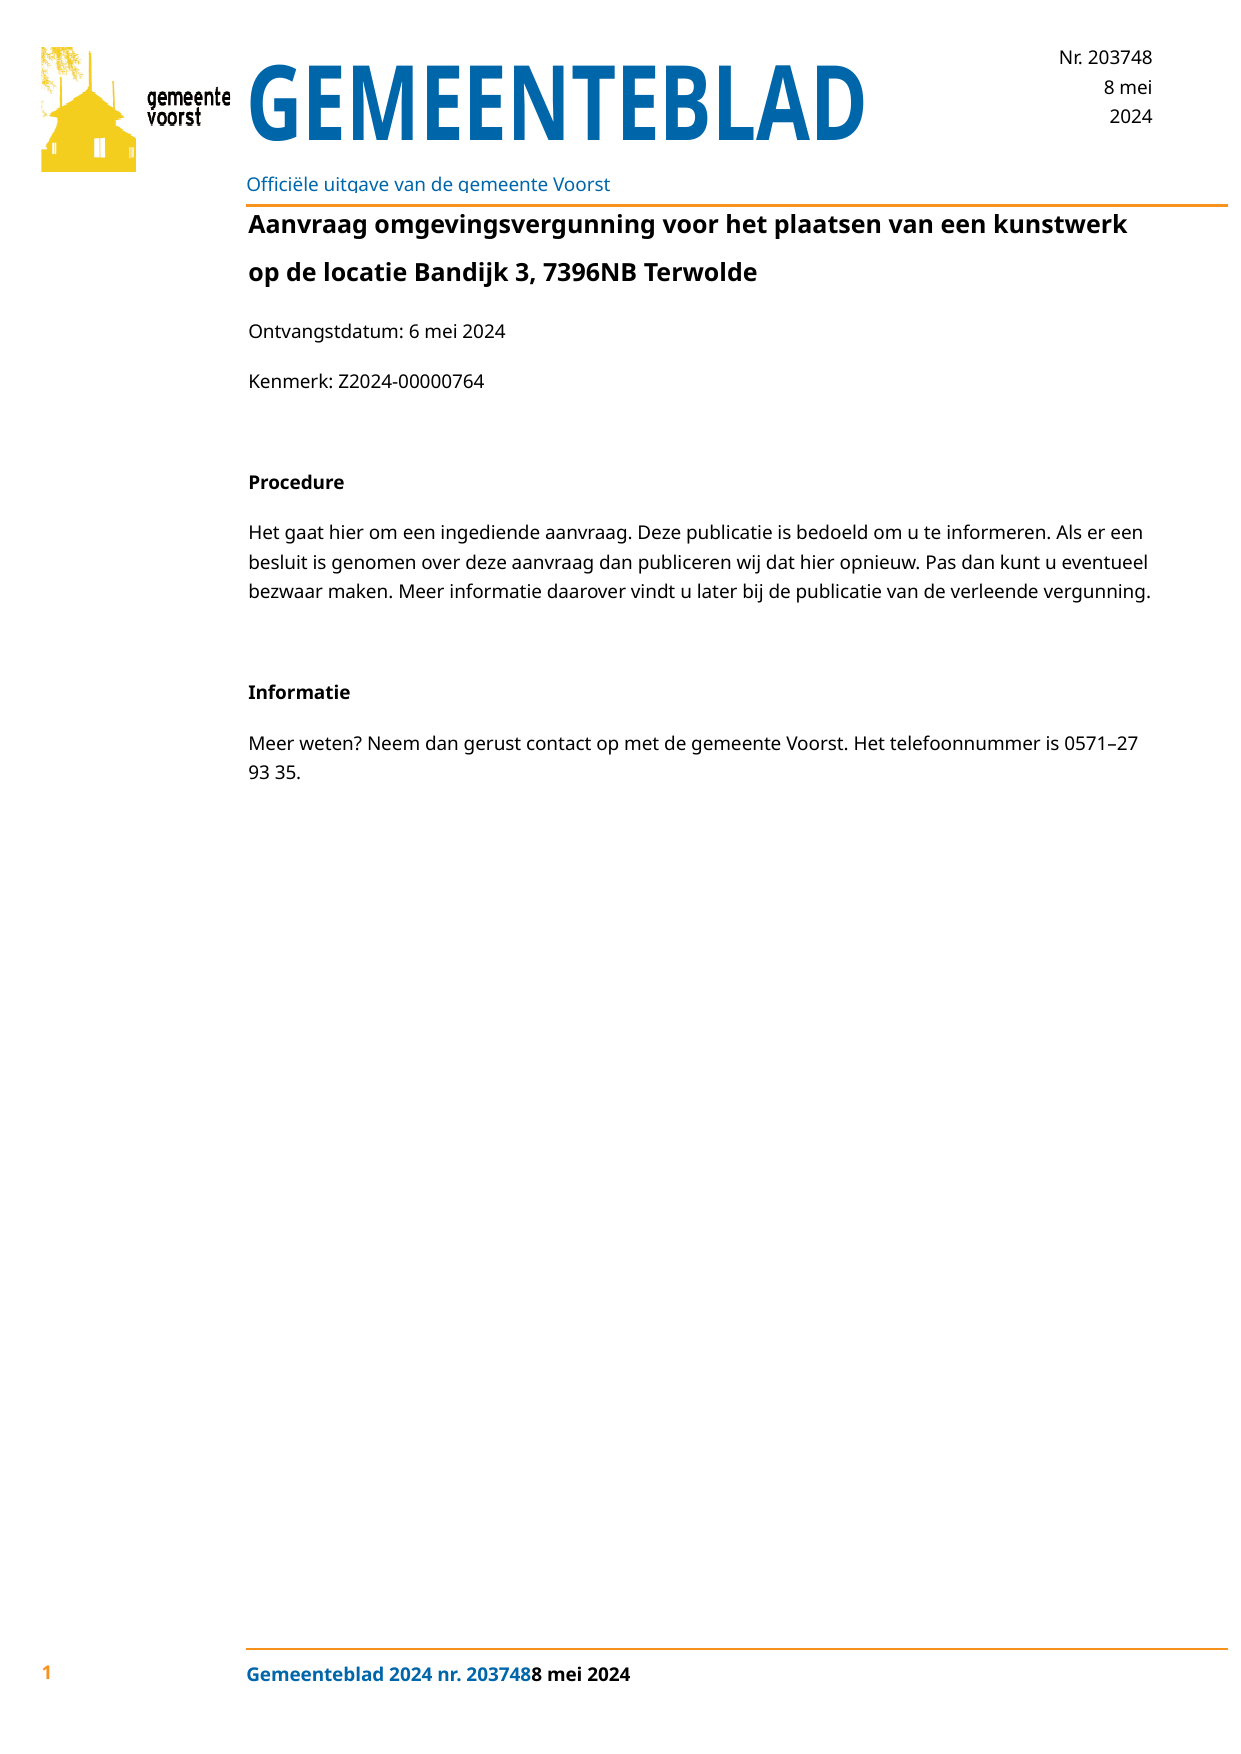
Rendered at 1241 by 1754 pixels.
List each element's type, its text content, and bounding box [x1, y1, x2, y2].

text Meer weten? Neem dan gerust contact op met de gemeente Voorst. Het telefoonnummer is 0571–27 93 35. [248, 730, 1152, 785]
picture [41, 47, 231, 172]
text Het gaat hier om een ingediende aanvraag. Deze publicatie is bedoeld om u te informeren. Als er een besluit is genomen over deze aanvraag dan publiceren wij dat hier opnieuw. Pas dan kunt u eventueel bezwaar maken. Meer informatie daarover vindt u later bij de publicatie van de verleende vergunning. [248, 519, 1152, 604]
text Aanvraag omgevingsvergunning voor het plaatsen van een kunstwerk op de locatie Bandijk 3, 7396NB Terwolde [248, 207, 1152, 288]
text Ontvangstdatum: 6 mei 2024 [248, 318, 1152, 344]
text Kenmerk: Z2024-00000764 [248, 368, 1152, 394]
text Procedure [248, 469, 1152, 495]
text Informatie [248, 679, 1152, 705]
